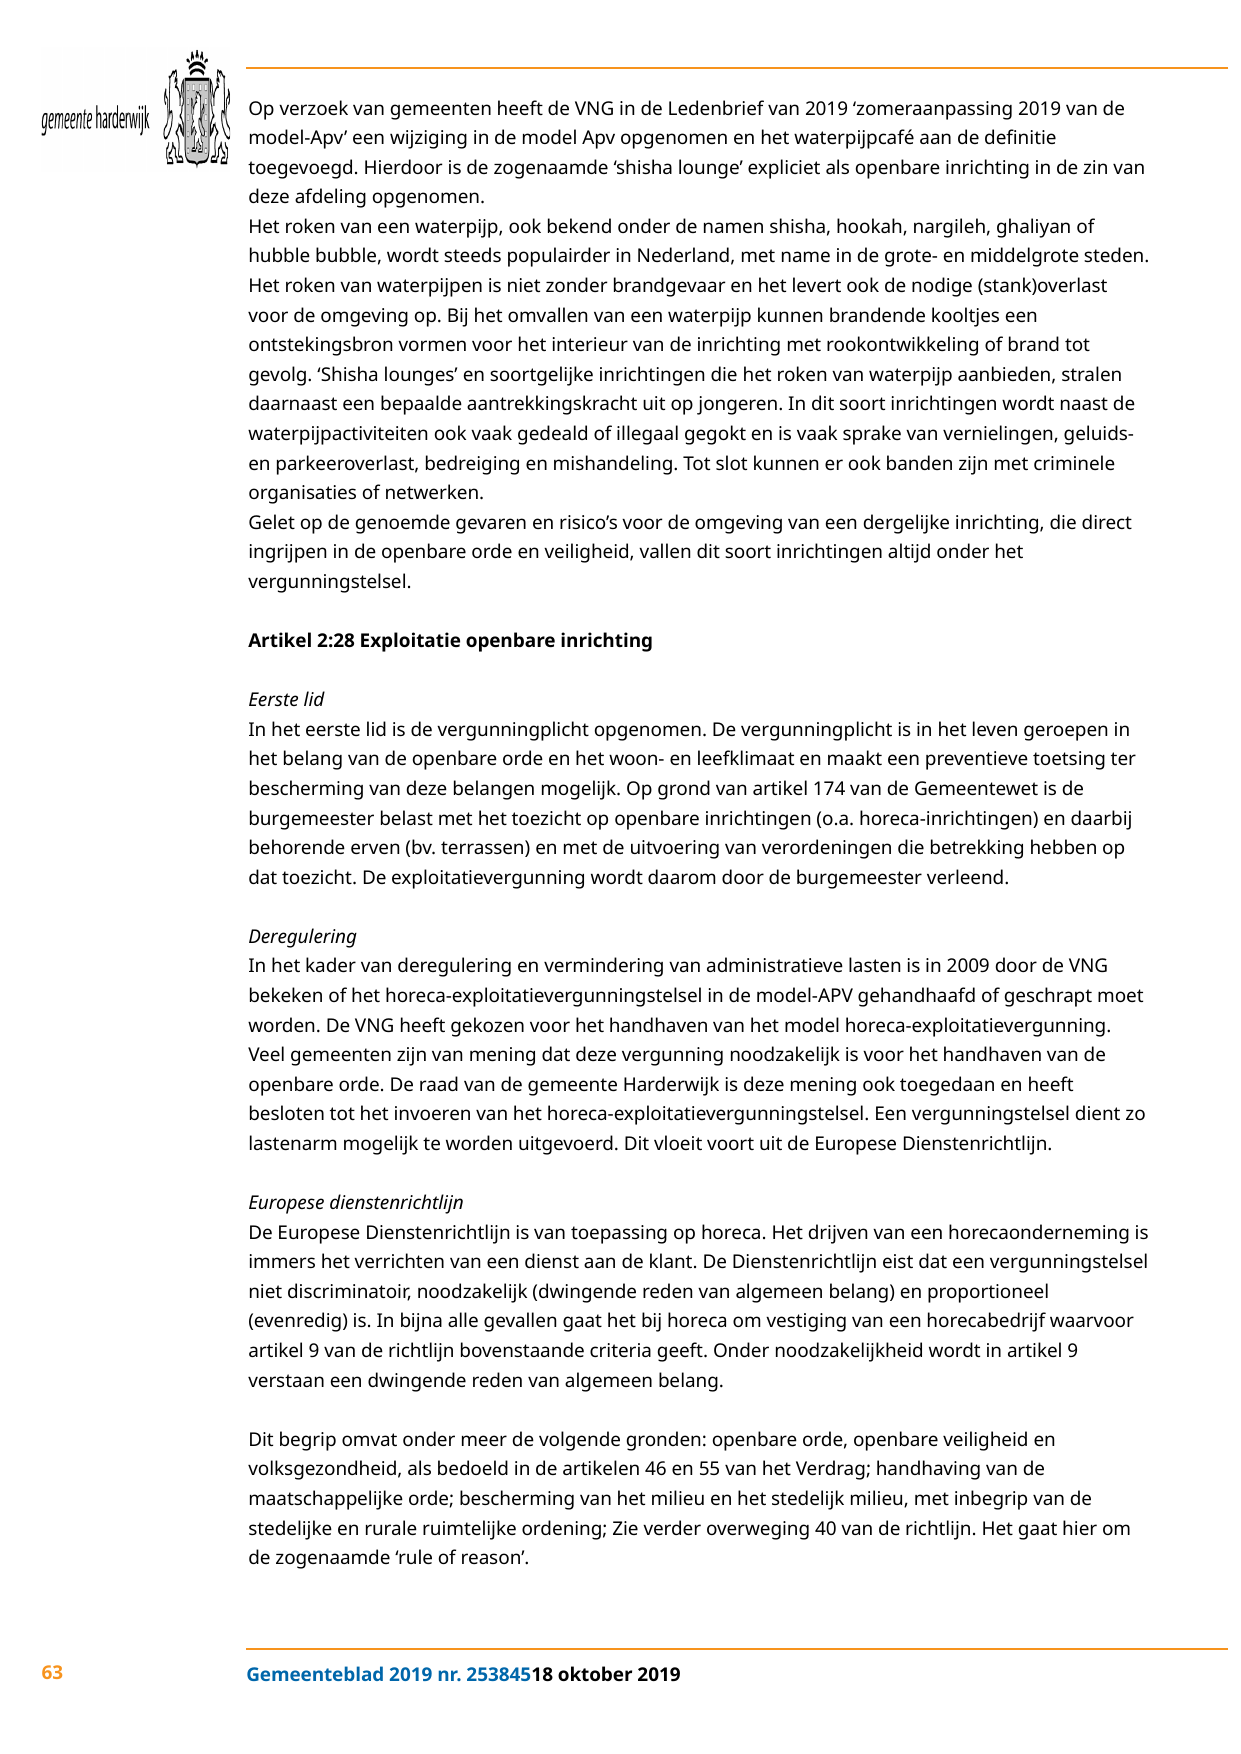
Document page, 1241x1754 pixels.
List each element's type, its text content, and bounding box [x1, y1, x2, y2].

picture [41, 47, 231, 172]
text Eerste lid [248, 686, 1152, 712]
text Op verzoek van gemeenten heeft de VNG in de Ledenbrief van 2019 ‘zomeraanpassing 2019 van de model-Apv’ een wijziging in de model Apv opgenomen en het waterpijpcafé aan de definitie toegevoegd. Hierdoor is de zogenaamde ‘shisha lounge’ expliciet als openbare inrichting in de zin van deze afdeling opgenomen. [248, 95, 1152, 209]
text Dit begrip omvat onder meer de volgende gronden: openbare orde, openbare veiligheid en volksgezondheid, als bedoeld in de artikelen 46 en 55 van het Verdrag; handhaving van de maatschappelijke orde; bescherming van het milieu en het stedelijk milieu, met inbegrip van de stedelijke en rurale ruimtelijke ordening; Zie verder overweging 40 van de richtlijn. Het gaat hier om de zogenaamde ‘rule of reason’. [248, 1426, 1152, 1570]
text Het roken van een waterpijp, ook bekend onder de namen shisha, hookah, nargileh, ghaliyan of hubble bubble, wordt steeds populairder in Nederland, met name in de grote- en middelgrote steden. Het roken van waterpijpen is niet zonder brandgevaar en het levert ook de nodige (stank)overlast voor de omgeving op. Bij het omvallen van een waterpijp kunnen brandende kooltjes een ontstekingsbron vormen voor het interieur van de inrichting met rookontwikkeling of brand tot gevolg. ‘Shisha lounges’ en soortgelijke inrichtingen die het roken van waterpijp aanbieden, stralen daarnaast een bepaalde aantrekkingskracht uit op jongeren. In dit soort inrichtingen wordt naast de waterpijpactiviteiten ook vaak gedeald of illegaal gegokt en is vaak sprake van vernielingen, geluids- en parkeeroverlast, bedreiging en mishandeling. Tot slot kunnen er ook banden zijn met criminele organisaties of netwerken. [248, 213, 1152, 505]
text Gelet op de genoemde gevaren en risico’s voor de omgeving van een dergelijke inrichting, die direct ingrijpen in de openbare orde en veiligheid, vallen dit soort inrichtingen altijd onder het vergunningstelsel. [248, 509, 1152, 594]
text De Europese Dienstenrichtlijn is van toepassing op horeca. Het drijven van een horecaonderneming is immers het verrichten van een dienst aan de klant. De Dienstenrichtlijn eist dat een vergunningstelsel niet discriminatoir, noodzakelijk (dwingende reden van algemeen belang) en proportioneel (evenredig) is. In bijna alle gevallen gaat het bij horeca om vestiging van een horecabedrijf waarvoor artikel 9 van de richtlijn bovenstaande criteria geeft. Onder noodzakelijkheid wordt in artikel 9 verstaan een dwingende reden van algemeen belang. [248, 1219, 1152, 1393]
text In het kader van deregulering en vermindering van administratieve lasten is in 2009 door de VNG bekeken of het horeca-exploitatievergunningstelsel in de model-APV gehandhaafd of geschrapt moet worden. De VNG heeft gekozen voor het handhaven van het model horeca-exploitatievergunning. Veel gemeenten zijn van mening dat deze vergunning noodzakelijk is voor het handhaven van de openbare orde. De raad van de gemeente Harderwijk is deze mening ook toegedaan en heeft besloten tot het invoeren van het horeca-exploitatievergunningstelsel. Een vergunningstelsel dient zo lastenarm mogelijk te worden uitgevoerd. Dit vloeit voort uit de Europese Dienstenrichtlijn. [248, 953, 1152, 1156]
text Europese dienstenrichtlijn [248, 1189, 1152, 1215]
text Artikel 2:28 Exploitatie openbare inrichting [248, 627, 1152, 653]
text Deregulering [248, 923, 1152, 949]
text In het eerste lid is de vergunningplicht opgenomen. De vergunningplicht is in het leven geroepen in het belang van de openbare orde en het woon- en leefklimaat en maakt een preventieve toetsing ter bescherming van deze belangen mogelijk. Op grond van artikel 174 van de Gemeentewet is de burgemeester belast met het toezicht op openbare inrichtingen (o.a. horeca-inrichtingen) en daarbij behorende erven (bv. terrassen) en met de uitvoering van verordeningen die betrekking hebben op dat toezicht. De exploitatievergunning wordt daarom door de burgemeester verleend. [248, 716, 1152, 890]
